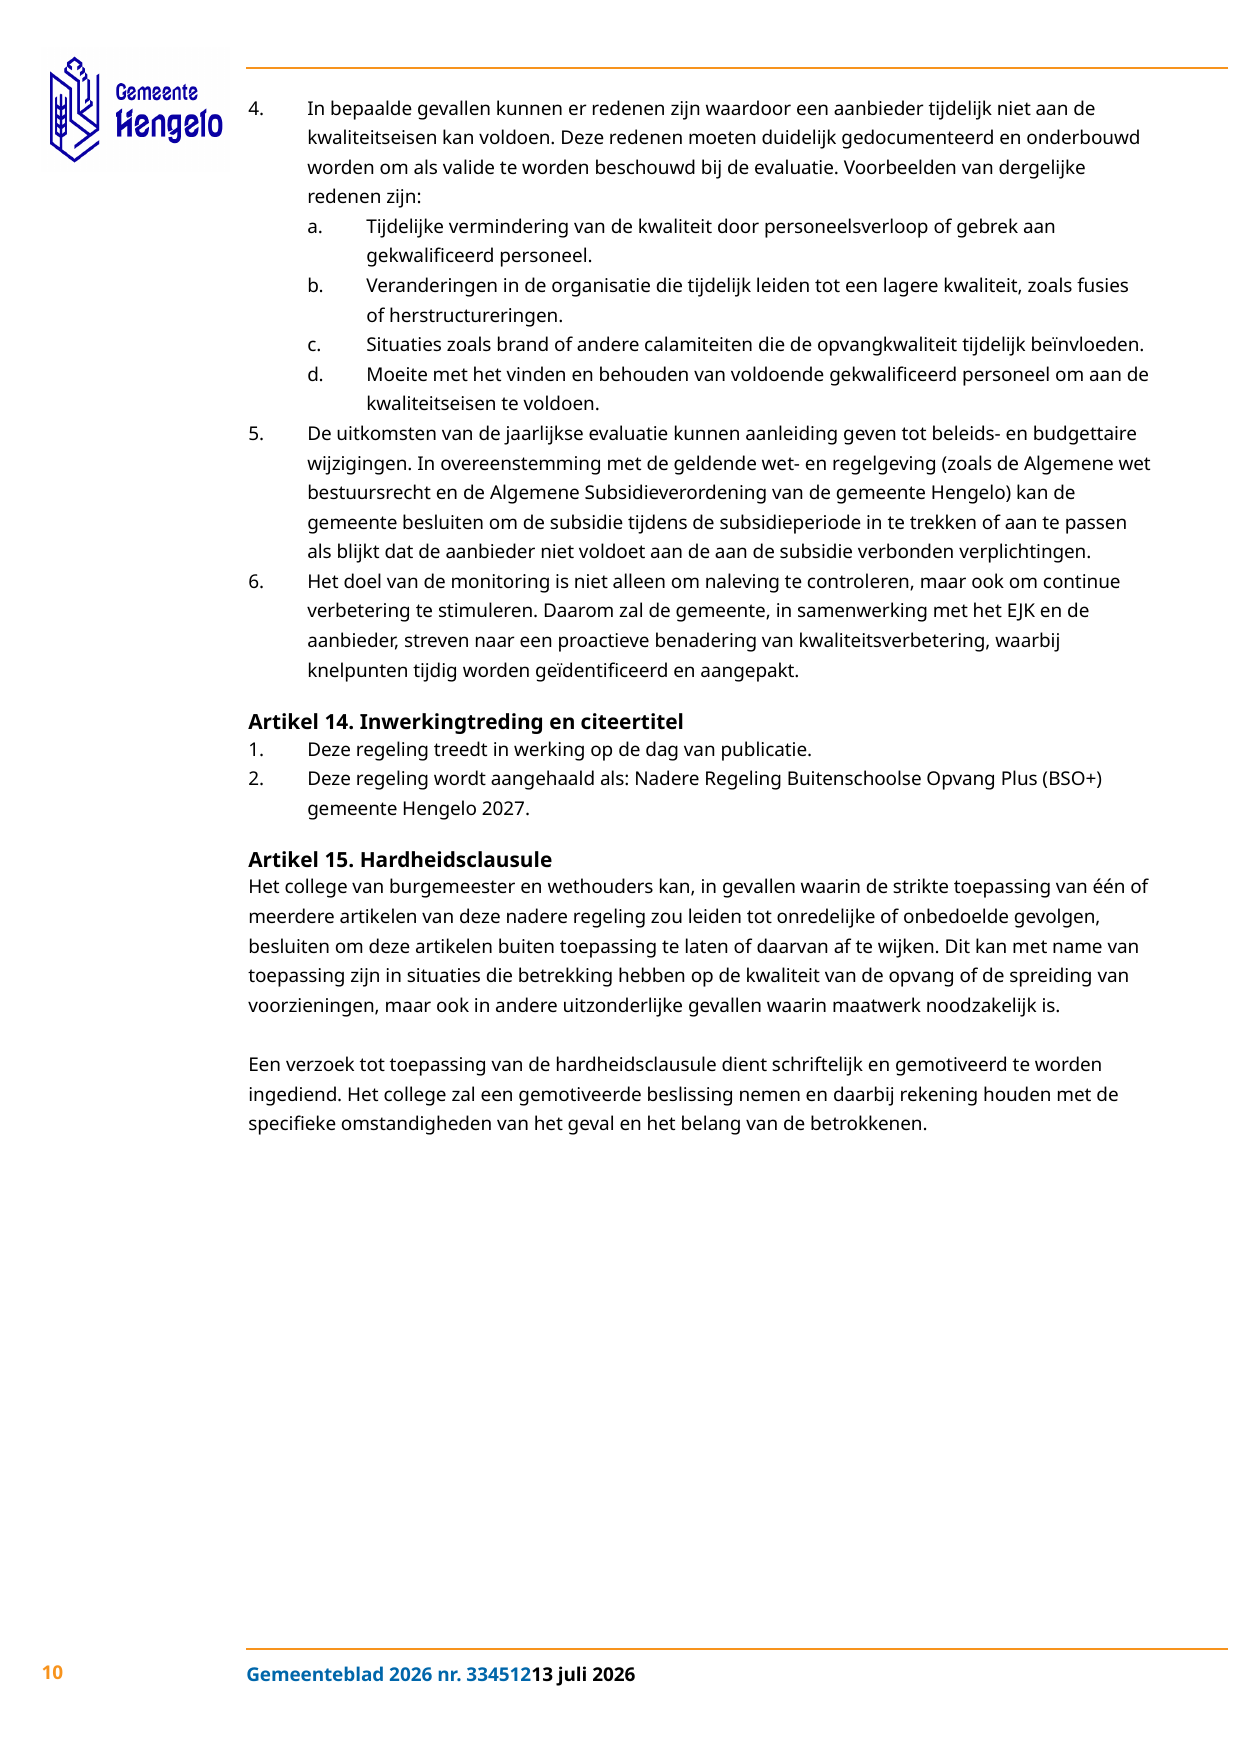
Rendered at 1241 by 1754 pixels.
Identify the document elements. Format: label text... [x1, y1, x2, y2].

text Artikel 15. Hardheidsclausule [248, 845, 1152, 874]
list Situaties zoals brand of andere calamiteiten die de opvangkwaliteit tijdelijk beïnvloeden. [307, 331, 1152, 357]
text Een verzoek tot toepassing van de hardheidsclausule dient schriftelijk en gemotiveerd te worden ingediend. Het college zal een gemotiveerde beslissing nemen en daarbij rekening houden met de specifieke omstandigheden van het geval en het belang van de betrokkenen. [248, 1051, 1152, 1136]
list Veranderingen in de organisatie die tijdelijk leiden tot een lagere kwaliteit, zoals fusies of herstructureringen. [307, 272, 1152, 328]
list Deze regeling treedt in werking op de dag van publicatie. [248, 736, 1152, 761]
list Het doel van de monitoring is niet alleen om naleving te controleren, maar ook om continue verbetering te stimuleren. Daarom zal de gemeente, in samenwerking met het EJK en de aanbieder, streven naar een proactieve benadering van kwaliteitsverbetering, waarbij knelpunten tijdig worden geïdentificeerd en aangepakt. [248, 568, 1152, 683]
text Het college van burgemeester en wethouders kan, in gevallen waarin de strikte toepassing van één of meerdere artikelen van deze nadere regeling zou leiden tot onredelijke of onbedoelde gevolgen, besluiten om deze artikelen buiten toepassing te laten of daarvan af te wijken. Dit kan met name van toepassing zijn in situaties die betrekking hebben op de kwaliteit van de opvang of de spreiding van voorzieningen, maar ook in andere uitzonderlijke gevallen waarin maatwerk noodzakelijk is. [248, 874, 1152, 1018]
list Tijdelijke vermindering van de kwaliteit door personeelsverloop of gebrek aan gekwalificeerd personeel. [307, 213, 1152, 268]
list Moeite met het vinden en behouden van voldoende gekwalificeerd personeel om aan de kwaliteitseisen te voldoen. [307, 361, 1152, 416]
list De uitkomsten van de jaarlijkse evaluatie kunnen aanleiding geven tot beleids- en budgettaire wijzigingen. In overeenstemming met de geldende wet- en regelgeving (zoals de Algemene wet bestuursrecht en de Algemene Subsidieverordening van de gemeente Hengelo) kan de gemeente besluiten om de subsidie tijdens de subsidieperiode in te trekken of aan te passen als blijkt dat de aanbieder niet voldoet aan de aan de subsidie verbonden verplichtingen. [248, 420, 1152, 564]
picture [41, 47, 231, 172]
list In bepaalde gevallen kunnen er redenen zijn waardoor een aanbieder tijdelijk niet aan de kwaliteitseisen kan voldoen. Deze redenen moeten duidelijk gedocumenteerd en onderbouwd worden om als valide te worden beschouwd bij de evaluatie. Voorbeelden van dergelijke redenen zijn: [248, 95, 1152, 209]
text Artikel 14. Inwerkingtreding en citeertitel [248, 707, 1152, 736]
list Deze regeling wordt aangehaald als: Nadere Regeling Buitenschoolse Opvang Plus (BSO+) gemeente Hengelo 2027. [248, 765, 1152, 821]
